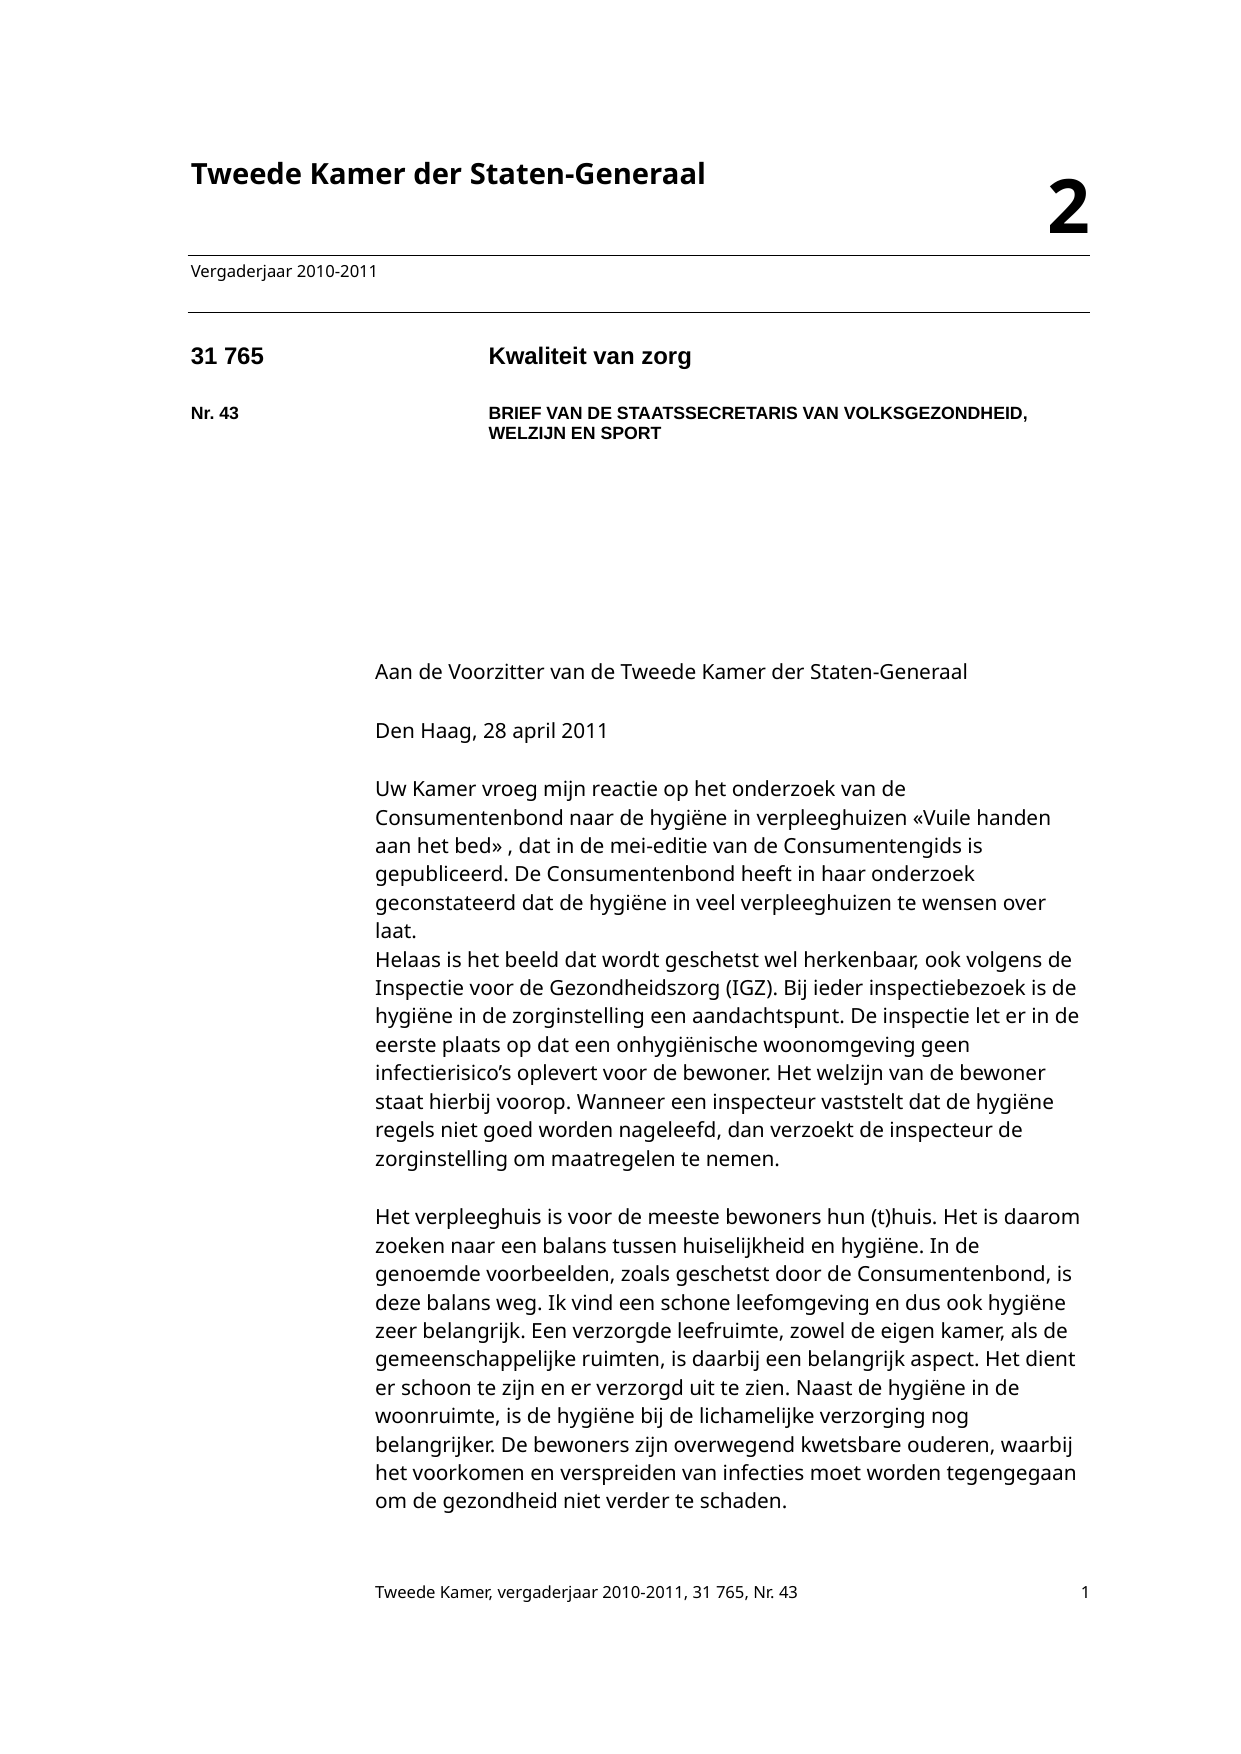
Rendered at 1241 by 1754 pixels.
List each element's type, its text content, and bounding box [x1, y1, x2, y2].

text Het verpleeghuis is voor de meeste bewoners hun (t)huis. Het is daarom zoeken naar een balans tussen huiselijkheid en hygiëne. In de genoemde voorbeelden, zoals geschetst door de Consumentenbond, is deze balans weg. Ik vind een schone leefomgeving en dus ook hygiëne zeer belangrijk. Een verzorgde leefruimte, zowel de eigen kamer, als de gemeenschappelijke ruimten, is daarbij een belangrijk aspect. Het dient er schoon te zijn en er verzorgd uit te zien. Naast de hygiëne in de woonruimte, is de hygiëne bij de lichamelijke verzorging nog belangrijker. De bewoners zijn overwegend kwetsbare ouderen, waarbij het voorkomen en verspreiden van infecties moet worden tegengegaan om de gezondheid niet verder te schaden. [375, 1202, 1090, 1515]
table_cell Kwaliteit van zorg [485, 339, 1090, 399]
table_cell [485, 313, 1090, 339]
table_header Tweede Kamer der Staten-Generaal [188, 150, 909, 255]
table_cell [485, 256, 1090, 312]
table_cell BRIEF VAN DE STAATSSECRETARIS VAN VOLKSGEZONDHEID, WELZIJN EN SPORT [485, 399, 1090, 539]
table_cell Vergaderjaar 2010-2011 [188, 256, 485, 312]
text Den Haag, 28 april 2011 [375, 716, 1090, 744]
text Helaas is het beeld dat wordt geschetst wel herkenbaar, ook volgens de Inspectie voor de Gezondheidszorg (IGZ). Bij ieder inspectiebezoek is de hygiëne in de zorginstelling een aandachtspunt. De inspectie let er in de eerste plaats op dat een onhygiënische woonomgeving geen infectierisico’s oplevert voor de bewoner. Het welzijn van de bewoner staat hierbij voorop. Wanneer een inspecteur vaststelt dat de hygiëne regels niet goed worden nageleefd, dan verzoekt de inspecteur de zorginstelling om maatregelen te nemen. [375, 945, 1090, 1172]
table_cell [188, 313, 485, 339]
text Uw Kamer vroeg mijn reactie op het onderzoek van de Consumentenbond naar de hygiëne in verpleeghuizen «Vuile handen aan het bed» , dat in de mei-editie van de Consumentengids is gepubliceerd. De Consumentenbond heeft in haar onderzoek geconstateerd dat de hygiëne in veel verpleeghuizen te wensen over laat. [375, 774, 1090, 945]
table_cell 31 765 [188, 339, 485, 399]
table_cell Nr. 43 [188, 399, 485, 539]
table_header 2 [910, 150, 1090, 255]
text Aan de Voorzitter van de Tweede Kamer der Staten-Generaal [375, 657, 1090, 686]
